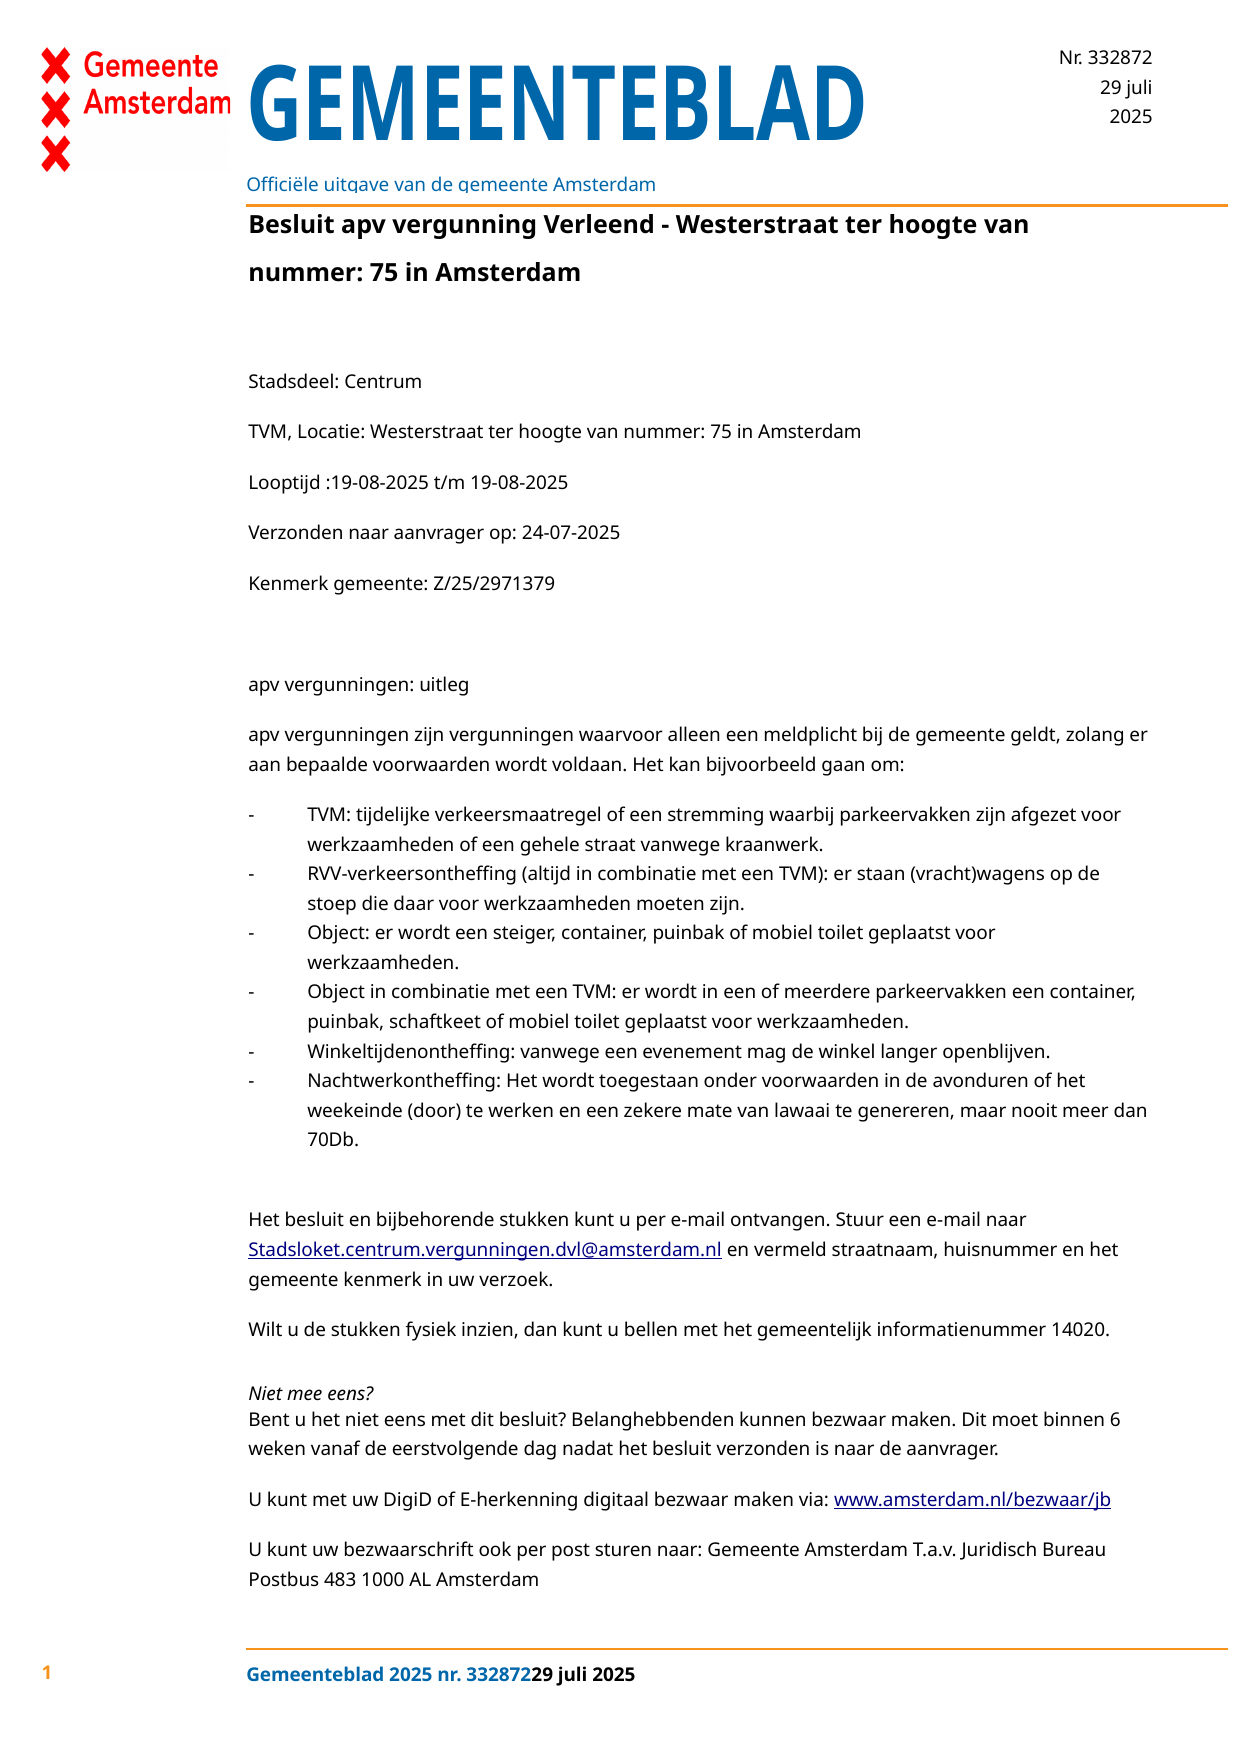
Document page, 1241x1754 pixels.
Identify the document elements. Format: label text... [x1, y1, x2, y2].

text Looptijd :19-08-2025 t/m 19-08-2025 [248, 469, 1152, 495]
text Verzonden naar aanvrager op: 24-07-2025 [248, 519, 1152, 545]
text apv vergunningen zijn vergunningen waarvoor alleen een meldplicht bij de gemeente geldt, zolang er aan bepaalde voorwaarden wordt voldaan. Het kan bijvoorbeeld gaan om: [248, 721, 1152, 777]
text Niet mee eens? [248, 1380, 1152, 1406]
text U kunt uw bezwaarschrift ook per post sturen naar: Gemeente Amsterdam T.a.v. Juridisch Bureau Postbus 483 1000 AL Amsterdam [248, 1536, 1152, 1592]
text Besluit apv vergunning Verleend - Westerstraat ter hoogte van nummer: 75 in Amsterdam [248, 207, 1152, 288]
list RVV-verkeersontheffing (altijd in combinatie met een TVM): er staan (vracht)wagens op de stoep die daar voor werkzaamheden moeten zijn. [248, 860, 1152, 916]
list Object: er wordt een steiger, container, puinbak of mobiel toilet geplaatst voor werkzaamheden. [248, 919, 1152, 975]
list Nachtwerkontheffing: Het wordt toegestaan onder voorwaarden in de avonduren of het weekeinde (door) te werken en een zekere mate van lawaai te genereren, maar nooit meer dan 70Db. [248, 1067, 1152, 1152]
list Object in combinatie met een TVM: er wordt in een of meerdere parkeervakken een container, puinbak, schaftkeet of mobiel toilet geplaatst voor werkzaamheden. [248, 979, 1152, 1034]
text TVM, Locatie: Westerstraat ter hoogte van nummer: 75 in Amsterdam [248, 419, 1152, 444]
text apv vergunningen: uitleg [248, 671, 1152, 697]
list Winkeltijdenontheffing: vanwege een evenement mag de winkel langer openblijven. [248, 1038, 1152, 1064]
text Kenmerk gemeente: Z/25/2971379 [248, 570, 1152, 596]
text U kunt met uw DigiD of E-herkenning digitaal bezwaar maken via: www.amsterdam.nl/bezwaar/jb [248, 1486, 1152, 1512]
text Wilt u de stukken fysiek inzien, dan kunt u bellen met het gemeentelijk informatienummer 14020. [248, 1316, 1152, 1342]
text Bent u het niet eens met dit besluit? Belanghebbenden kunnen bezwaar maken. Dit moet binnen 6 weken vanaf de eerstvolgende dag nadat het besluit verzonden is naar de aanvrager. [248, 1406, 1152, 1461]
list TVM: tijdelijke verkeersmaatregel of een stremming waarbij parkeervakken zijn afgezet voor werkzaamheden of een gehele straat vanwege kraanwerk. [248, 801, 1152, 857]
text Stadsdeel: Centrum [248, 368, 1152, 394]
picture [41, 47, 231, 172]
text Het besluit en bijbehorende stukken kunt u per e-mail ontvangen. Stuur een e-mail naar Stadsloket.centrum.vergunningen.dvl@amsterdam.nl en vermeld straatnaam, huisnummer en het gemeente kenmerk in uw verzoek. [248, 1207, 1152, 1292]
